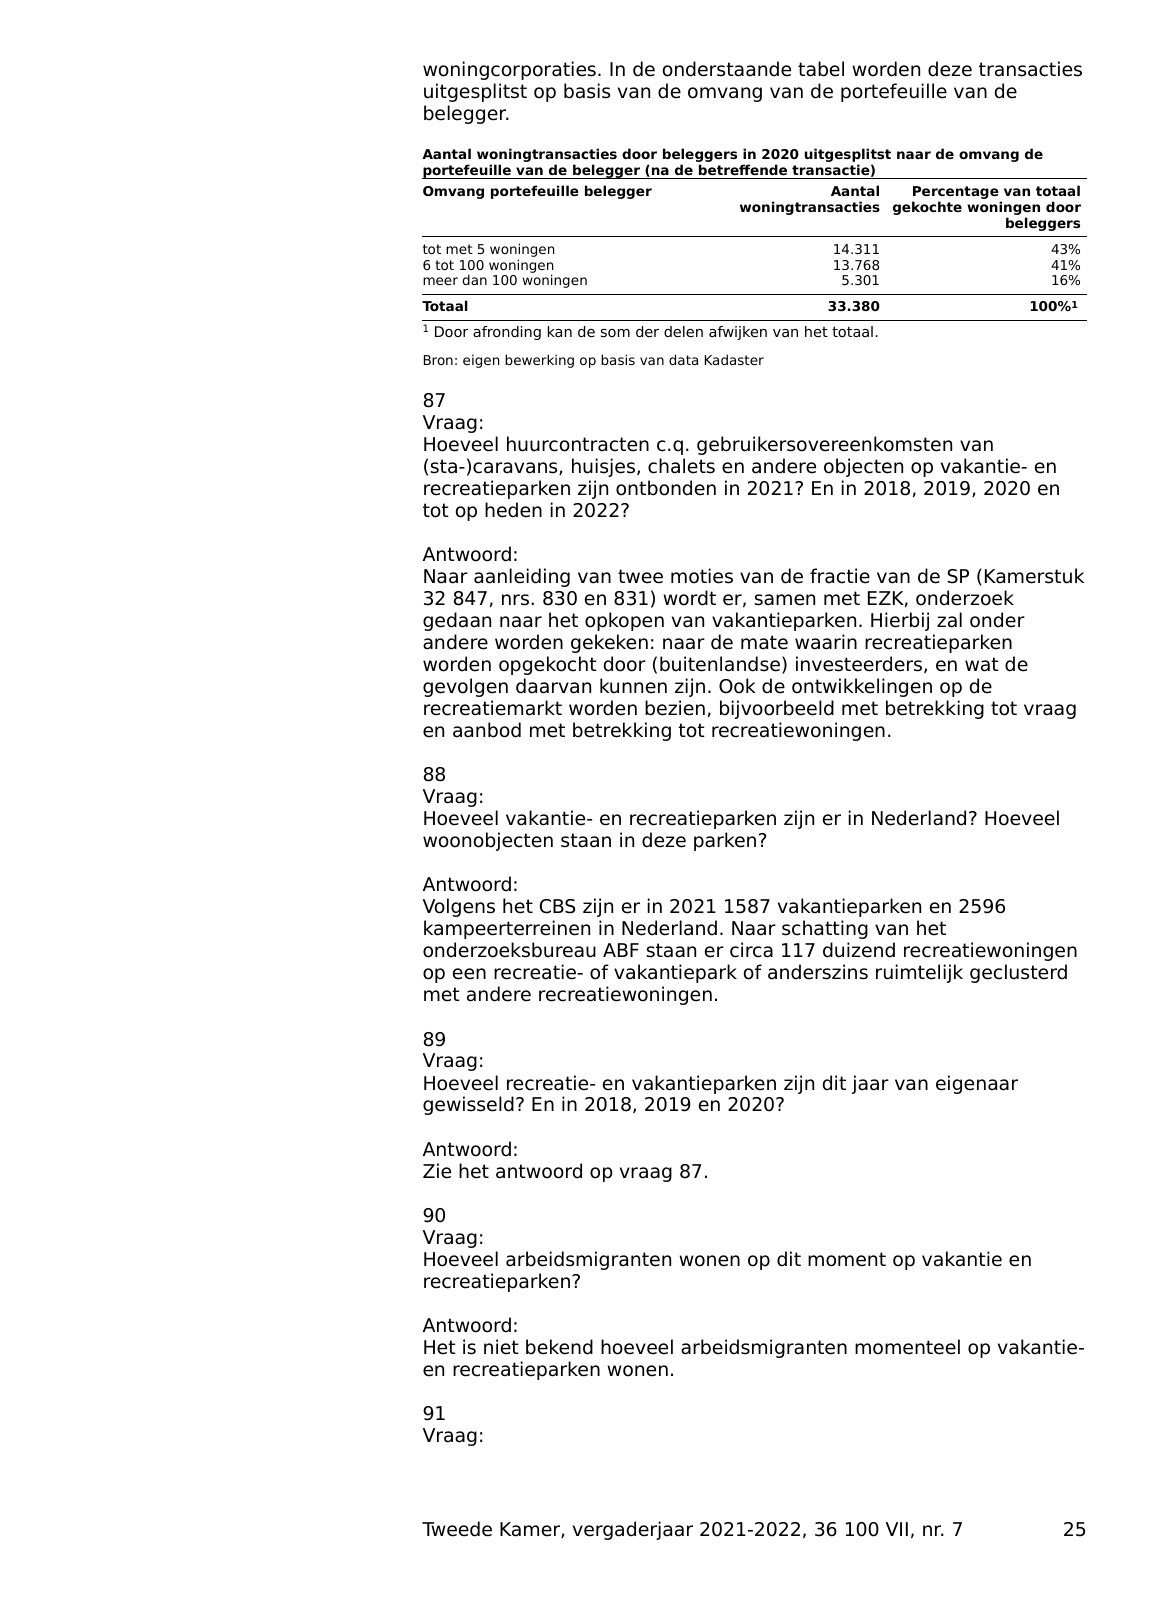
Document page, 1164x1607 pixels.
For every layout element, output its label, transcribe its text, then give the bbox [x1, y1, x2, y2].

text 89 [422, 1028, 1087, 1050]
text Antwoord: [422, 544, 1087, 566]
table_cell 100%1 [886, 295, 1087, 320]
text Volgens het CBS zijn er in 2021 1587 vakantieparken en 2596 kampeerterreinen in Nederland. Naar schatting van het onderzoeksbureau ABF staan er circa 117 duizend recreatiewoningen op een recreatie- of vakantiepark of anderszins ruimtelijk geclusterd met andere recreatiewoningen. [422, 896, 1087, 1006]
text 87 [422, 390, 1087, 412]
table_header Aantal woningtransacties door beleggers in 2020 uitgesplitst naar de omvang de portefeuille van de belegger (na de betreffende transactie) [422, 147, 1087, 178]
text woningcorporaties. In de onderstaande tabel worden deze transacties uitgesplitst op basis van de omvang van de portefeuille van de belegger. [422, 59, 1087, 125]
text Vraag: [422, 1425, 1087, 1447]
text Vraag: [422, 412, 1087, 434]
text Hoeveel huurcontracten c.q. gebruikersovereenkomsten van (sta-)caravans, huisjes, chalets en andere objecten op vakantie- en recreatieparken zijn ontbonden in 2021? En in 2018, 2019, 2020 en tot op heden in 2022? [422, 434, 1087, 522]
text Hoeveel arbeidsmigranten wonen op dit moment op vakantie en recreatieparken? [422, 1249, 1087, 1293]
table_cell 33.380 [679, 295, 886, 320]
table_cell Percentage van totaal gekochte woningen door beleggers [886, 179, 1087, 236]
text Antwoord: [422, 1315, 1087, 1337]
text Zie het antwoord op vraag 87. [422, 1161, 1087, 1182]
table_cell 14.311 [679, 237, 886, 257]
table_cell Omvang portefeuille belegger [422, 179, 679, 236]
table_cell meer dan 100 woningen [422, 273, 679, 293]
text Het is niet bekend hoeveel arbeidsmigranten momenteel op vakantie- en recreatieparken wonen. [422, 1337, 1087, 1381]
text 90 [422, 1205, 1087, 1227]
table_cell 43% [886, 237, 1087, 257]
table_cell Aantal woningtransacties [679, 179, 886, 236]
table_cell 1 Door afronding kan de som der delen afwijken van het totaal. Bron: eigen bewerking op basis van data Kadaster [422, 321, 1087, 368]
text Antwoord: [422, 874, 1087, 896]
text Naar aanleiding van twee moties van de fractie van de SP (Kamerstuk 32 847, nrs. 830 en 831) wordt er, samen met EZK, onderzoek gedaan naar het opkopen van vakantieparken. Hierbij zal onder andere worden gekeken: naar de mate waarin recreatieparken worden opgekocht door (buitenlandse) investeerders, en wat de gevolgen daarvan kunnen zijn. Ook de ontwikkelingen op de recreatiemarkt worden bezien, bijvoorbeeld met betrekking tot vraag en aanbod met betrekking tot recreatiewoningen. [422, 566, 1087, 742]
table_cell Totaal [422, 295, 679, 320]
text Vraag: [422, 1227, 1087, 1249]
table_cell 16% [886, 273, 1087, 293]
text 88 [422, 764, 1087, 786]
table_cell 13.768 [679, 258, 886, 273]
text Hoeveel recreatie- en vakantieparken zijn dit jaar van eigenaar gewisseld? En in 2018, 2019 en 2020? [422, 1072, 1087, 1116]
text Hoeveel vakantie- en recreatieparken zijn er in Nederland? Hoeveel woonobjecten staan in deze parken? [422, 808, 1087, 852]
text Antwoord: [422, 1138, 1087, 1161]
table_cell 5.301 [679, 273, 886, 293]
table_cell 41% [886, 258, 1087, 273]
table_cell tot met 5 woningen [422, 237, 679, 257]
text Vraag: [422, 1050, 1087, 1072]
text 91 [422, 1403, 1087, 1425]
text Vraag: [422, 786, 1087, 808]
table_cell 6 tot 100 woningen [422, 258, 679, 273]
